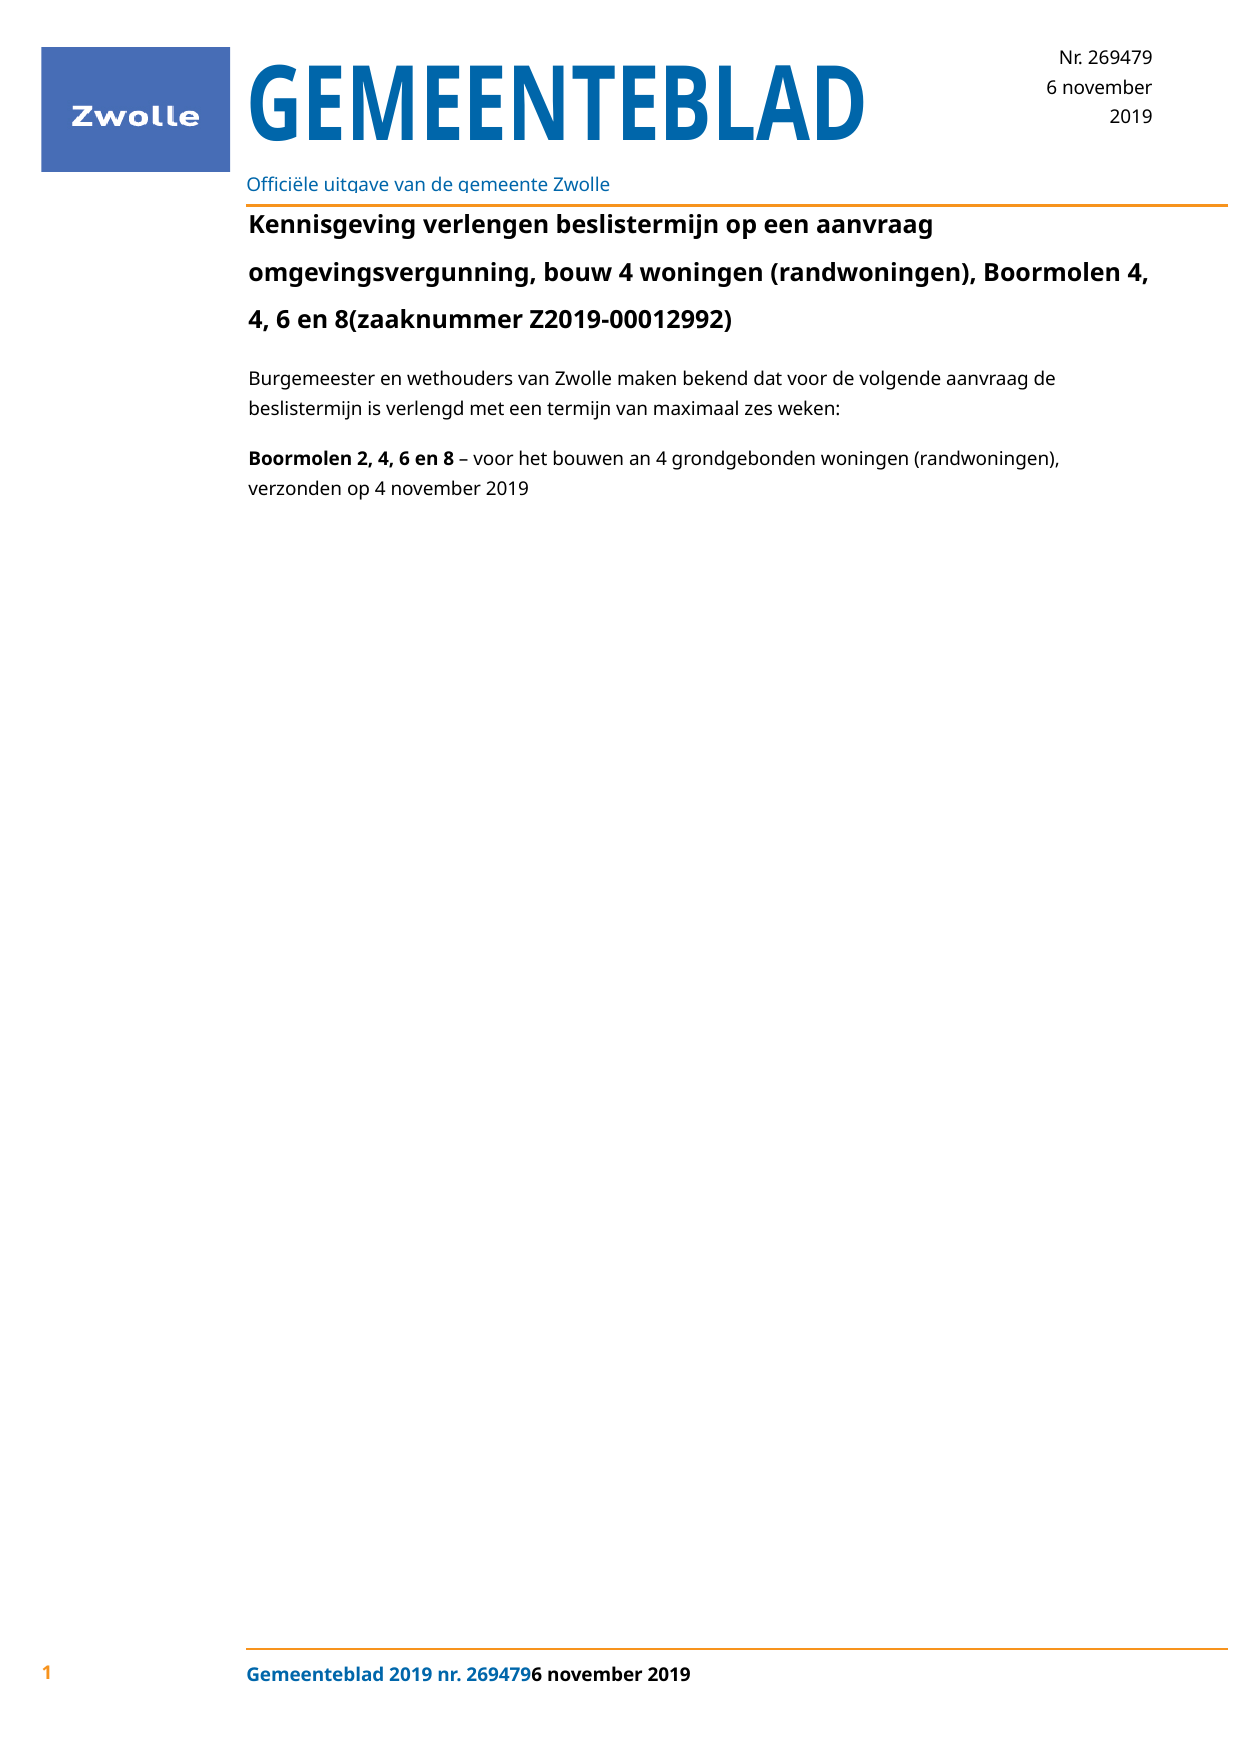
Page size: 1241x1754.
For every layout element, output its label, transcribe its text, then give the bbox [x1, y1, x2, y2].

text Kennisgeving verlengen beslistermijn op een aanvraag omgevingsvergunning, bouw 4 woningen (randwoningen), Boormolen 4, 4, 6 en 8(zaaknummer Z2019-00012992) [248, 207, 1152, 336]
picture [41, 47, 231, 172]
text Burgemeester en wethouders van Zwolle maken bekend dat voor de volgende aanvraag de beslistermijn is verlengd met een termijn van maximaal zes weken: [248, 366, 1152, 421]
text Boormolen 2, 4, 6 en 8 – voor het bouwen an 4 grondgebonden woningen (randwoningen), verzonden op 4 november 2019 [248, 446, 1152, 501]
